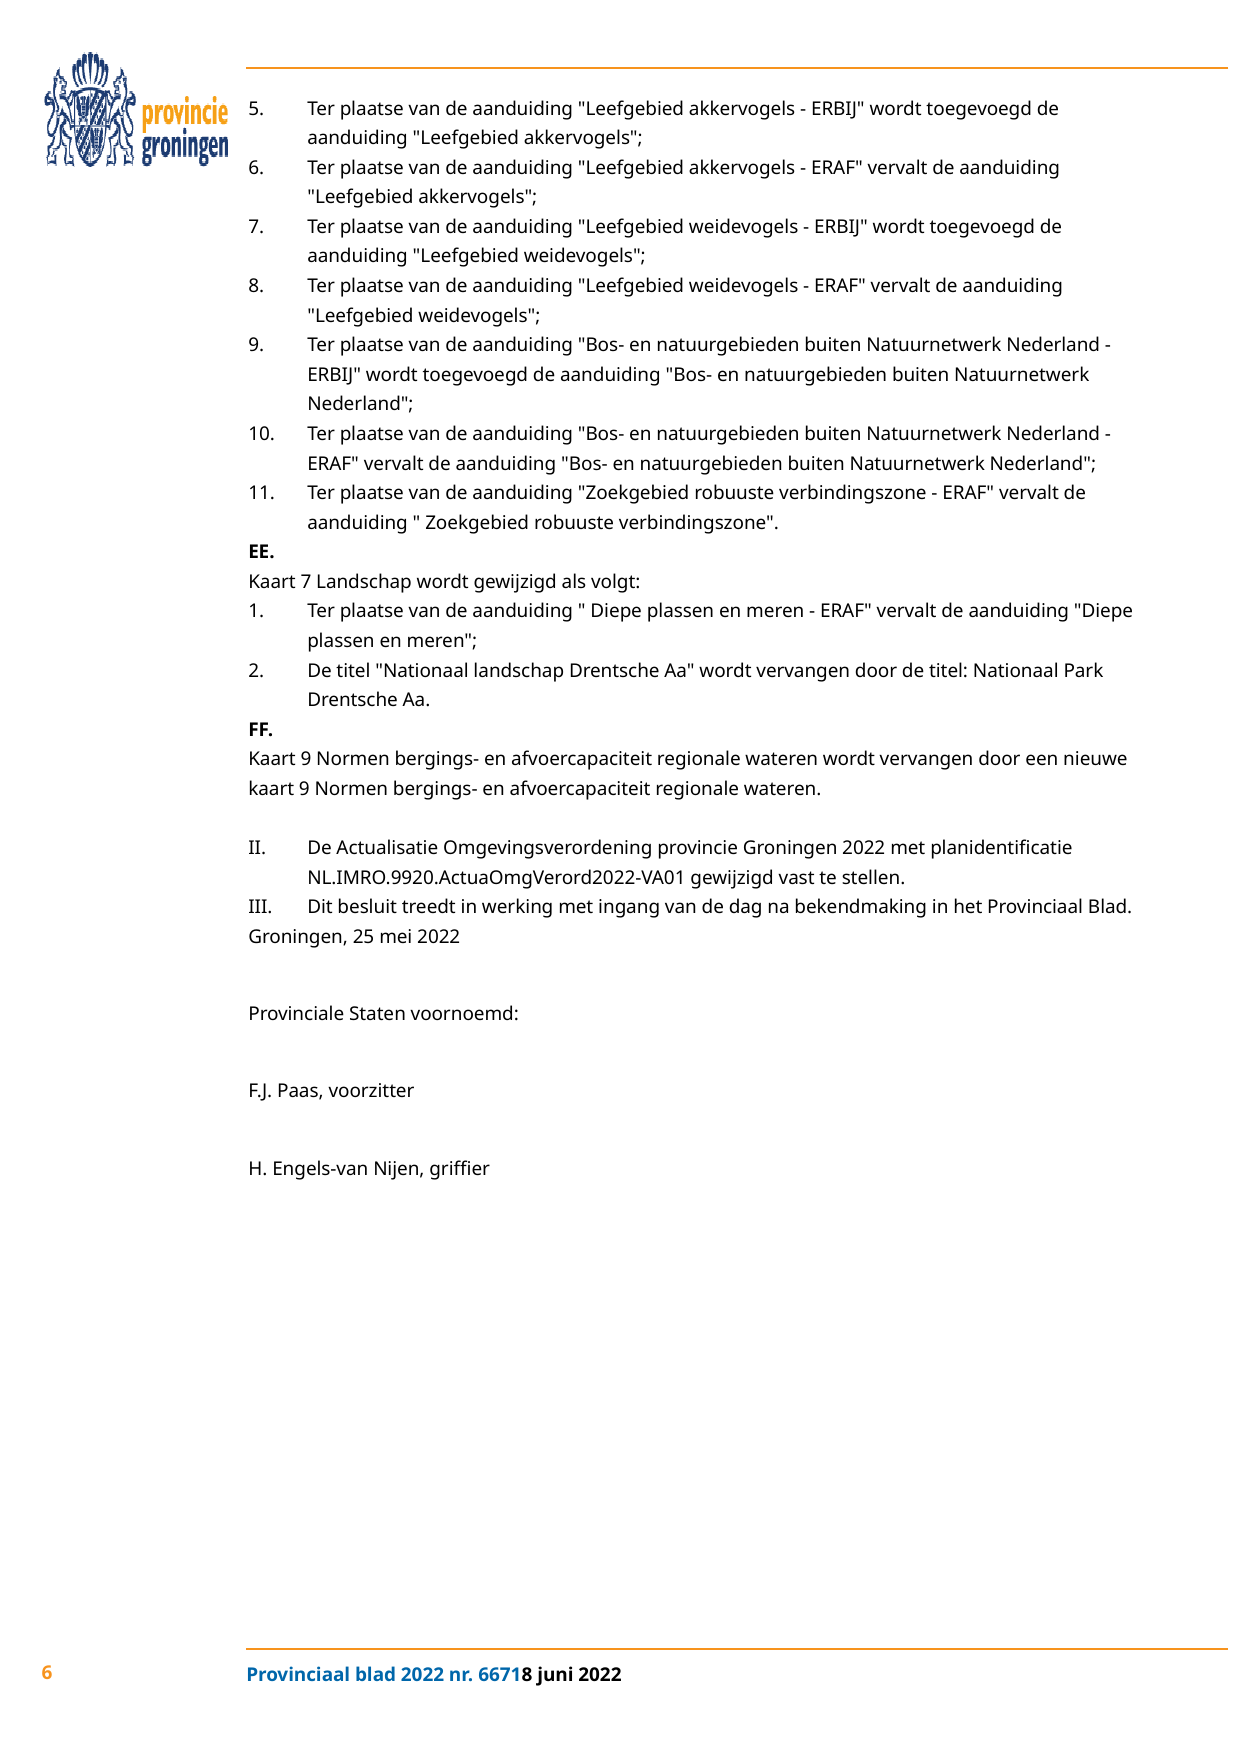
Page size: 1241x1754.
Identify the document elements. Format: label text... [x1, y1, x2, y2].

text F.J. Paas, voorzitter [248, 1077, 1152, 1103]
text Groningen, 25 mei 2022 [248, 923, 1152, 949]
list De Actualisatie Omgevingsverordening provincie Groningen 2022 met planidentificatie NL.IMRO.9920.ActuaOmgVerord2022-VA01 gewijzigd vast te stellen. [248, 834, 1152, 890]
list Ter plaatse van de aanduiding "Leefgebied weidevogels - ERBIJ" wordt toegevoegd de aanduiding "Leefgebied weidevogels"; [248, 213, 1152, 268]
list Ter plaatse van de aanduiding "Bos- en natuurgebieden buiten Natuurnetwerk Nederland - ERBIJ" wordt toegevoegd de aanduiding "Bos- en natuurgebieden buiten Natuurnetwerk Nederland"; [248, 331, 1152, 416]
list Ter plaatse van de aanduiding "Leefgebied weidevogels - ERAF" vervalt de aanduiding "Leefgebied weidevogels"; [248, 272, 1152, 328]
text FF. [248, 716, 1152, 742]
picture [41, 47, 231, 172]
list De titel "Nationaal landschap Drentsche Aa" wordt vervangen door de titel: Nationaal Park Drentsche Aa. [248, 657, 1152, 712]
list Ter plaatse van de aanduiding " Diepe plassen en meren - ERAF" vervalt de aanduiding "Diepe plassen en meren"; [248, 598, 1152, 653]
list Ter plaatse van de aanduiding "Leefgebied akkervogels - ERBIJ" wordt toegevoegd de aanduiding "Leefgebied akkervogels"; [248, 95, 1152, 150]
list Ter plaatse van de aanduiding "Zoekgebied robuuste verbindingszone - ERAF" vervalt de aanduiding " Zoekgebied robuuste verbindingszone". [248, 479, 1152, 535]
list Ter plaatse van de aanduiding "Bos- en natuurgebieden buiten Natuurnetwerk Nederland - ERAF" vervalt de aanduiding "Bos- en natuurgebieden buiten Natuurnetwerk Nederland"; [248, 420, 1152, 476]
list Dit besluit treedt in werking met ingang van de dag na bekendmaking in het Provinciaal Blad. [248, 893, 1152, 919]
text Kaart 7 Landschap wordt gewijzigd als volgt: [248, 568, 1152, 594]
text Provinciale Staten voornoemd: [248, 1000, 1152, 1026]
list Ter plaatse van de aanduiding "Leefgebied akkervogels - ERAF" vervalt de aanduiding "Leefgebied akkervogels"; [248, 154, 1152, 209]
text EE. [248, 538, 1152, 564]
text H. Engels-van Nijen, griffier [248, 1155, 1152, 1180]
text Kaart 9 Normen bergings- en afvoercapaciteit regionale wateren wordt vervangen door een nieuwe kaart 9 Normen bergings- en afvoercapaciteit regionale wateren. [248, 746, 1152, 801]
